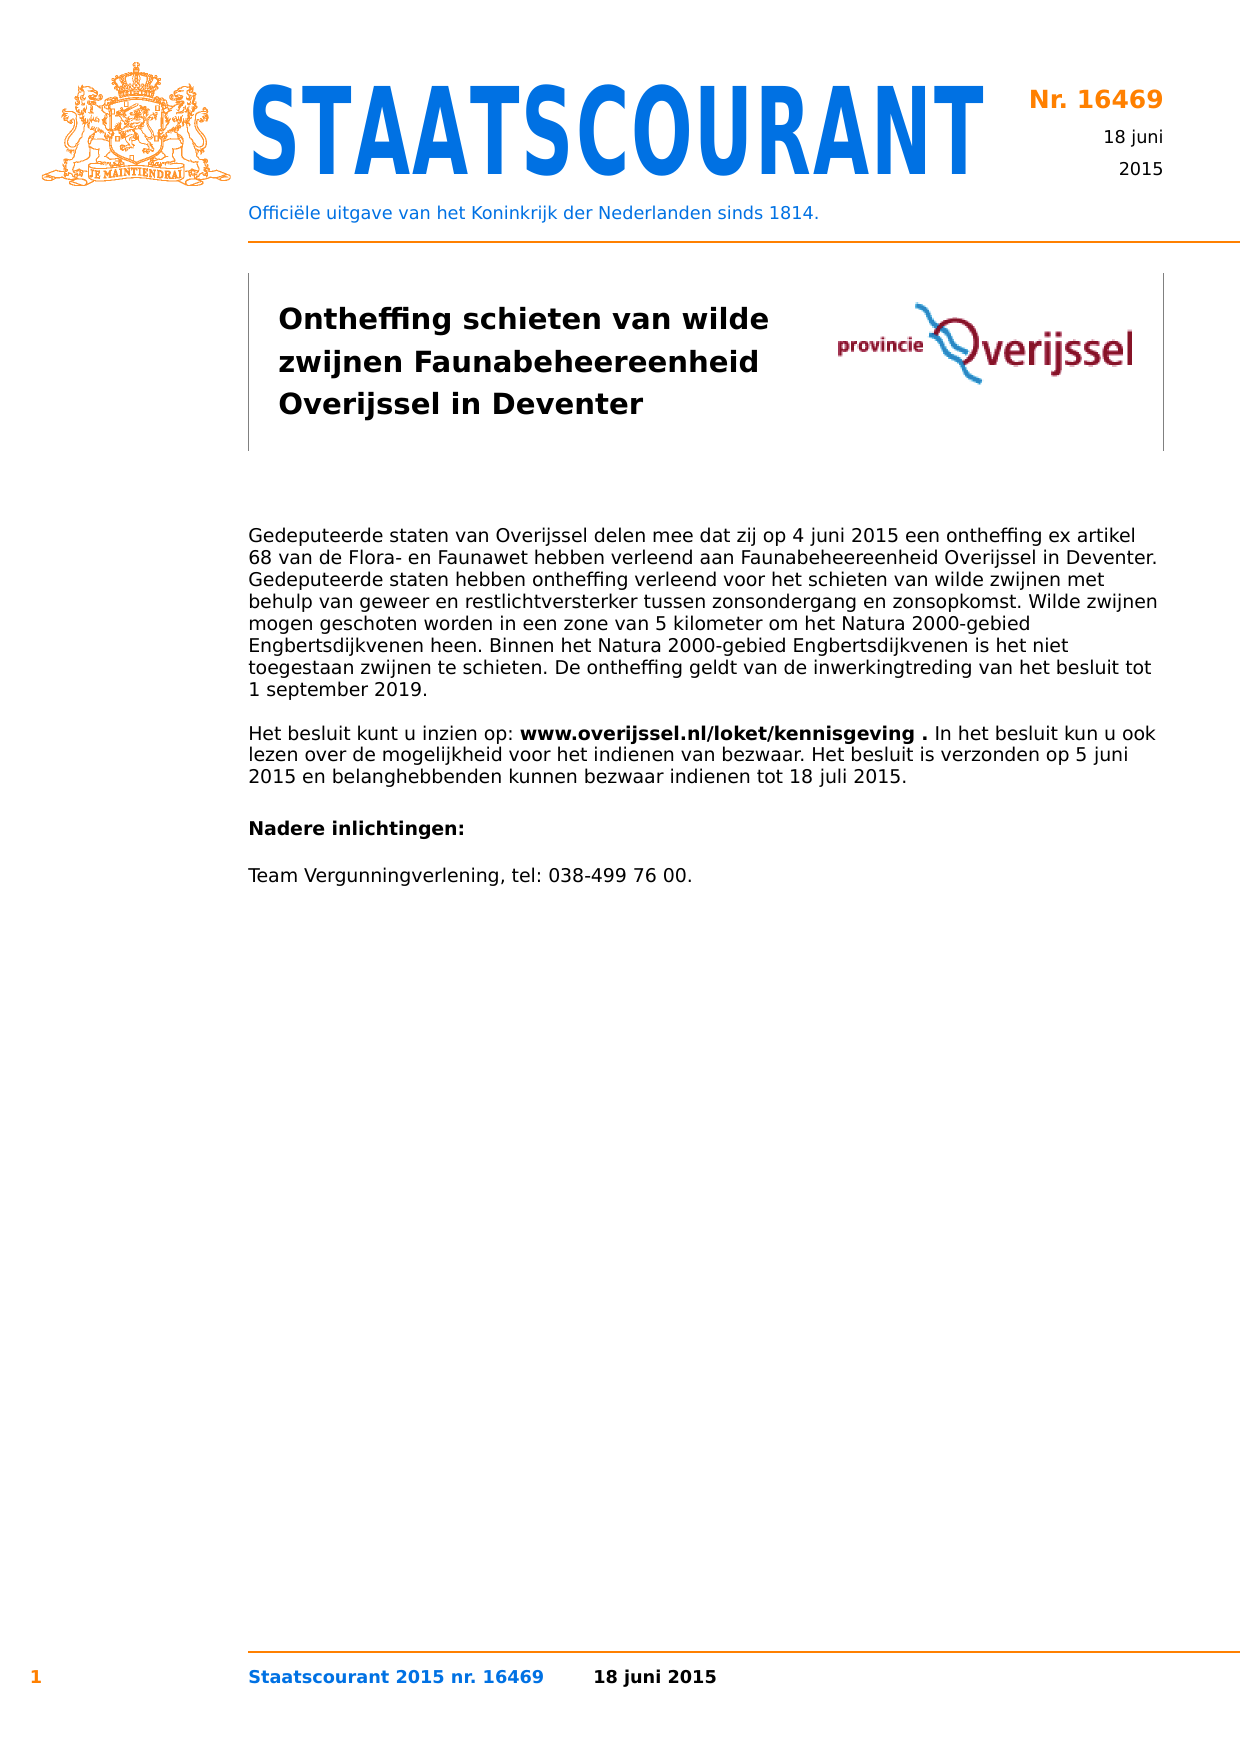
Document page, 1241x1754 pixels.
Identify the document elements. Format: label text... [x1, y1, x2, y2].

table_cell 18 juni [998, 121, 1240, 153]
text Het besluit kunt u inzien op: www.overijssel.nl/loket/kennisgeving . In het besluit kun u ook lezen over de mogelijkheid voor het indienen van bezwaar. Het besluit is verzonden op 5 juni 2015 en belanghebbenden kunnen bezwaar indienen tot 18 juli 2015. [248, 722, 1163, 788]
text Team Vergunningverlening, tel: 038-499 76 00. [248, 865, 1163, 887]
picture [838, 302, 1134, 386]
picture [41, 62, 231, 186]
subtitle Nadere inlichtingen: [248, 818, 1163, 840]
table_cell 2015 [998, 153, 1240, 203]
table_header Nr. 16469 [998, 62, 1240, 121]
table_header STAATSCOURANT [248, 62, 998, 203]
subtitle Ontheffing schieten van wilde zwijnen Faunabeheereenheid Overijssel in Deventer [249, 273, 1163, 451]
table_header [25, 62, 248, 241]
table_cell Officiële uitgave van het Koninkrijk der Nederlanden sinds 1814. [248, 203, 1240, 241]
text Gedeputeerde staten van Overijssel delen mee dat zij op 4 juni 2015 een ontheffing ex artikel 68 van de Flora- en Faunawet hebben verleend aan Faunabeheereenheid Overijssel in Deventer. Gedeputeerde staten hebben ontheffing verleend voor het schieten van wilde zwijnen met behulp van geweer en restlichtversterker tussen zonsondergang en zonsopkomst. Wilde zwijnen mogen geschoten worden in een zone van 5 kilometer om het Natura 2000-gebied Engbertsdijkvenen heen. Binnen het Natura 2000-gebied Engbertsdijkvenen is het niet toegestaan zwijnen te schieten. De ontheffing geldt van de inwerkingtreding van het besluit tot 1 september 2019. [248, 525, 1163, 701]
